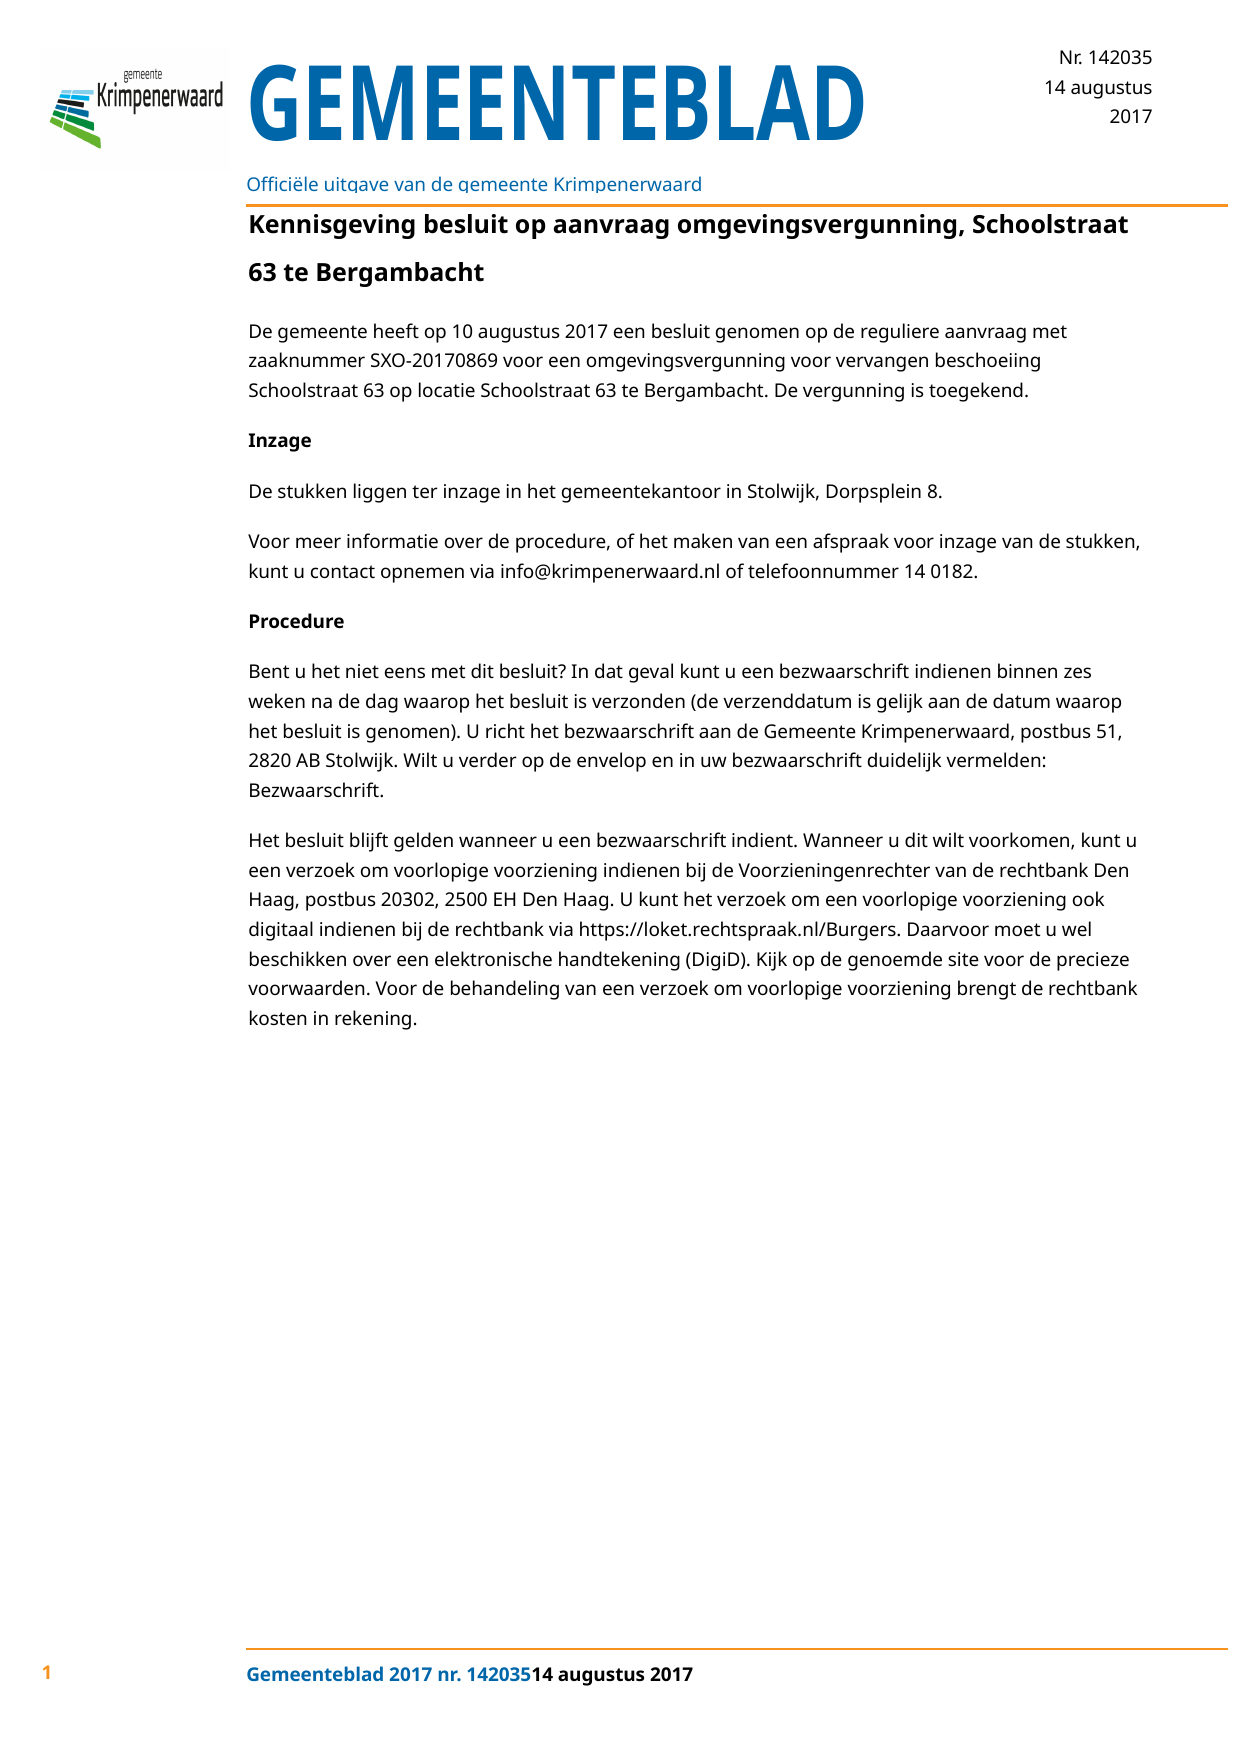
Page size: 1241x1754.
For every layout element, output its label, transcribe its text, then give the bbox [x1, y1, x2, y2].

picture [41, 47, 231, 172]
text Het besluit blijft gelden wanneer u een bezwaarschrift indient. Wanneer u dit wilt voorkomen, kunt u een verzoek om voorlopige voorziening indienen bij de Voorzieningenrechter van de rechtbank Den Haag, postbus 20302, 2500 EH Den Haag. U kunt het verzoek om een voorlopige voorziening ook digitaal indienen bij de rechtbank via https://loket.rechtspraak.nl/Burgers. Daarvoor moet u wel beschikken over een elektronische handtekening (DigiD). Kijk op de genoemde site voor de precieze voorwaarden. Voor de behandeling van een verzoek om voorlopige voorziening brengt de rechtbank kosten in rekening. [248, 827, 1152, 1031]
text Bent u het niet eens met dit besluit? In dat geval kunt u een bezwaarschrift indienen binnen zes weken na de dag waarop het besluit is verzonden (de verzenddatum is gelijk aan de datum waarop het besluit is genomen). U richt het bezwaarschrift aan de Gemeente Krimpenerwaard, postbus 51, 2820 AB Stolwijk. Wilt u verder op de envelop en in uw bezwaarschrift duidelijk vermelden: Bezwaarschrift. [248, 659, 1152, 803]
text De gemeente heeft op 10 augustus 2017 een besluit genomen op de reguliere aanvraag met zaaknummer SXO-20170869 voor een omgevingsvergunning voor vervangen beschoeiing Schoolstraat 63 op locatie Schoolstraat 63 te Bergambacht. De vergunning is toegekend. [248, 318, 1152, 403]
text Inzage [248, 427, 1152, 453]
text Procedure [248, 608, 1152, 634]
text Kennisgeving besluit op aanvraag omgevingsvergunning, Schoolstraat 63 te Bergambacht [248, 207, 1152, 288]
text Voor meer informatie over de procedure, of het maken van een afspraak voor inzage van de stukken, kunt u contact opnemen via info@krimpenerwaard.nl of telefoonnummer 14 0182. [248, 528, 1152, 584]
text De stukken liggen ter inzage in het gemeentekantoor in Stolwijk, Dorpsplein 8. [248, 478, 1152, 504]
